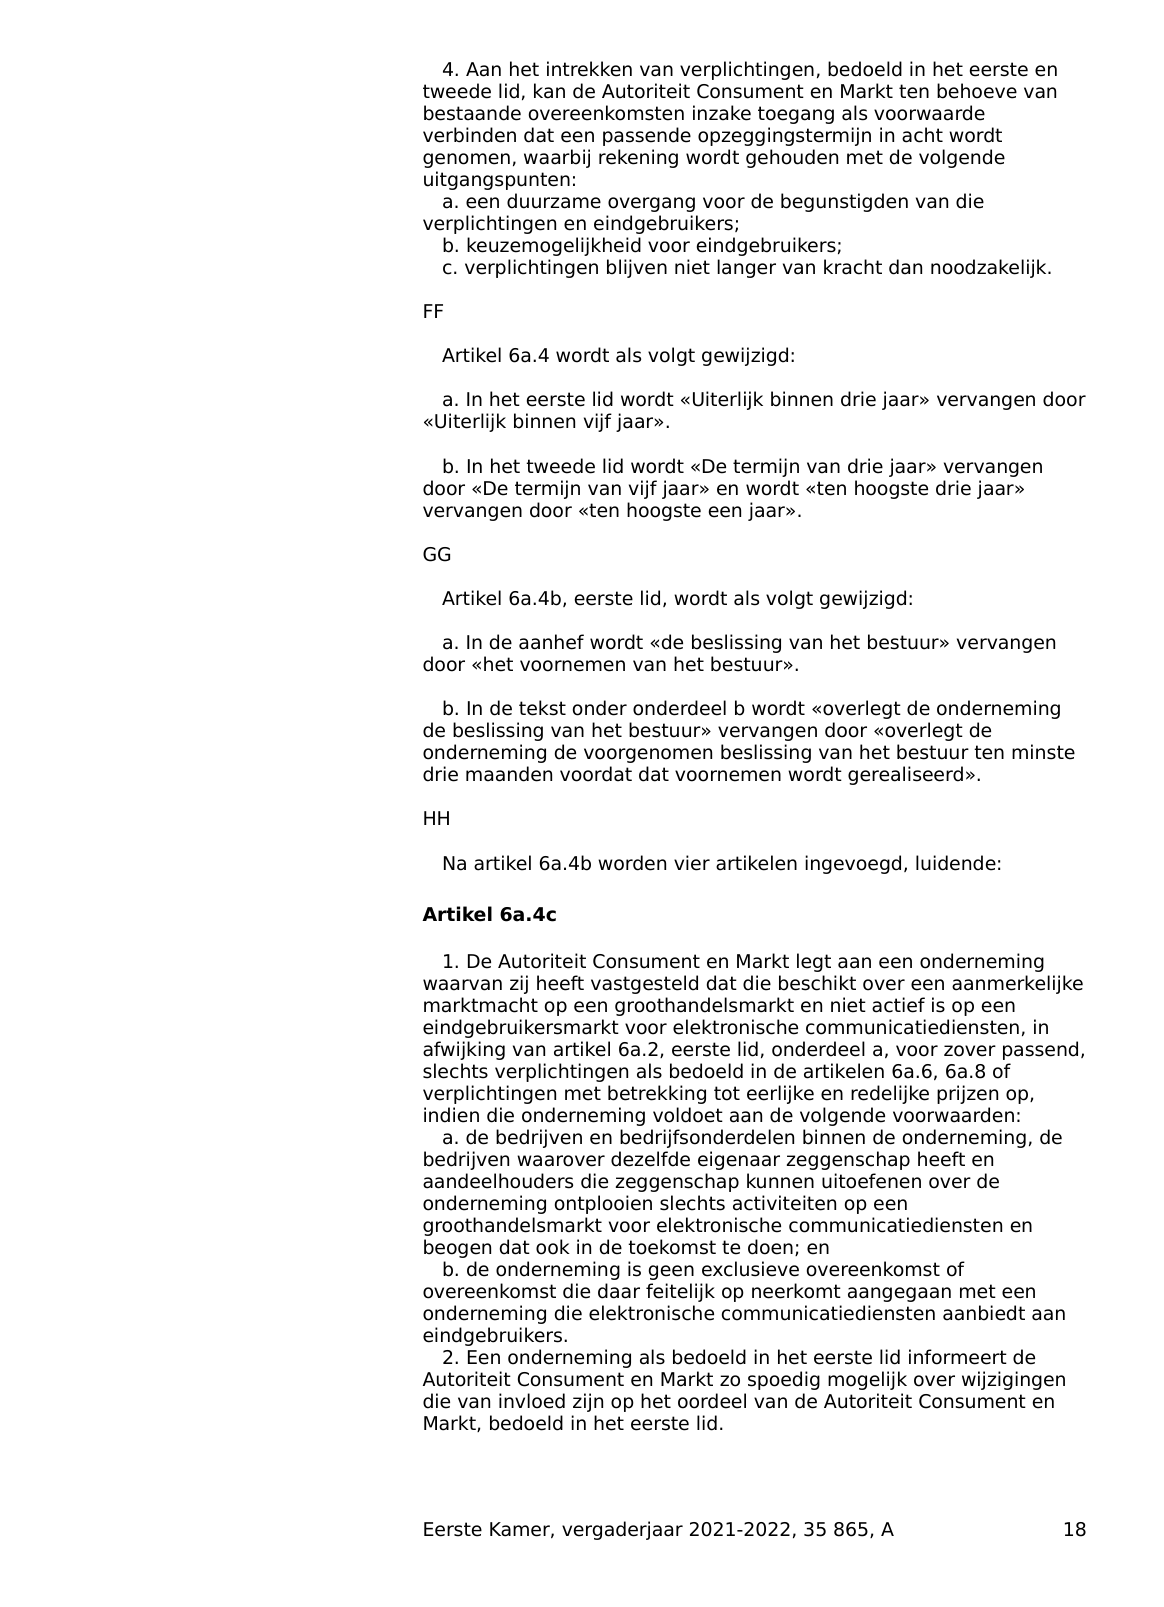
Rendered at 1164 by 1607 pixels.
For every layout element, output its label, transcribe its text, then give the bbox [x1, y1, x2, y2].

text HH [422, 808, 1087, 830]
text a. een duurzame overgang voor de begunstigden van die verplichtingen en eindgebruikers; [422, 191, 1087, 235]
text 1. De Autoriteit Consument en Markt legt aan een onderneming waarvan zij heeft vastgesteld dat die beschikt over een aanmerkelijke marktmacht op een groothandelsmarkt en niet actief is op een eindgebruikersmarkt voor elektronische communicatiediensten, in afwijking van artikel 6a.2, eerste lid, onderdeel a, voor zover passend, slechts verplichtingen als bedoeld in de artikelen 6a.6, 6a.8 of verplichtingen met betrekking tot eerlijke en redelijke prijzen op, indien die onderneming voldoet aan de volgende voorwaarden: [422, 951, 1087, 1127]
text Artikel 6a.4 wordt als volgt gewijzigd: [422, 345, 1087, 367]
subtitle Artikel 6a.4c [422, 904, 1087, 926]
text FF [422, 301, 1087, 323]
text a. In het eerste lid wordt «Uiterlijk binnen drie jaar» vervangen door «Uiterlijk binnen vijf jaar». [422, 389, 1087, 433]
text a. In de aanhef wordt «de beslissing van het bestuur» vervangen door «het voornemen van het bestuur». [422, 632, 1087, 676]
text b. In de tekst onder onderdeel b wordt «overlegt de onderneming de beslissing van het bestuur» vervangen door «overlegt de onderneming de voorgenomen beslissing van het bestuur ten minste drie maanden voordat dat voornemen wordt gerealiseerd». [422, 698, 1087, 786]
text b. keuzemogelijkheid voor eindgebruikers; [422, 235, 1087, 257]
text Artikel 6a.4b, eerste lid, wordt als volgt gewijzigd: [422, 588, 1087, 610]
text b. In het tweede lid wordt «De termijn van drie jaar» vervangen door «De termijn van vijf jaar» en wordt «ten hoogste drie jaar» vervangen door «ten hoogste een jaar». [422, 456, 1087, 521]
text 4. Aan het intrekken van verplichtingen, bedoeld in het eerste en tweede lid, kan de Autoriteit Consument en Markt ten behoeve van bestaande overeenkomsten inzake toegang als voorwaarde verbinden dat een passende opzeggingstermijn in acht wordt genomen, waarbij rekening wordt gehouden met de volgende uitgangspunten: [422, 59, 1087, 191]
text 2. Een onderneming als bedoeld in het eerste lid informeert de Autoriteit Consument en Markt zo spoedig mogelijk over wijzigingen die van invloed zijn op het oordeel van de Autoriteit Consument en Markt, bedoeld in het eerste lid. [422, 1347, 1087, 1435]
text b. de onderneming is geen exclusieve overeenkomst of overeenkomst die daar feitelijk op neerkomt aangegaan met een onderneming die elektronische communicatiediensten aanbiedt aan eindgebruikers. [422, 1259, 1087, 1347]
text c. verplichtingen blijven niet langer van kracht dan noodzakelijk. [422, 257, 1087, 279]
text Na artikel 6a.4b worden vier artikelen ingevoegd, luidende: [422, 852, 1087, 874]
text GG [422, 544, 1087, 566]
text a. de bedrijven en bedrijfsonderdelen binnen de onderneming, de bedrijven waarover dezelfde eigenaar zeggenschap heeft en aandeelhouders die zeggenschap kunnen uitoefenen over de onderneming ontplooien slechts activiteiten op een groothandelsmarkt voor elektronische communicatiediensten en beogen dat ook in de toekomst te doen; en [422, 1127, 1087, 1259]
